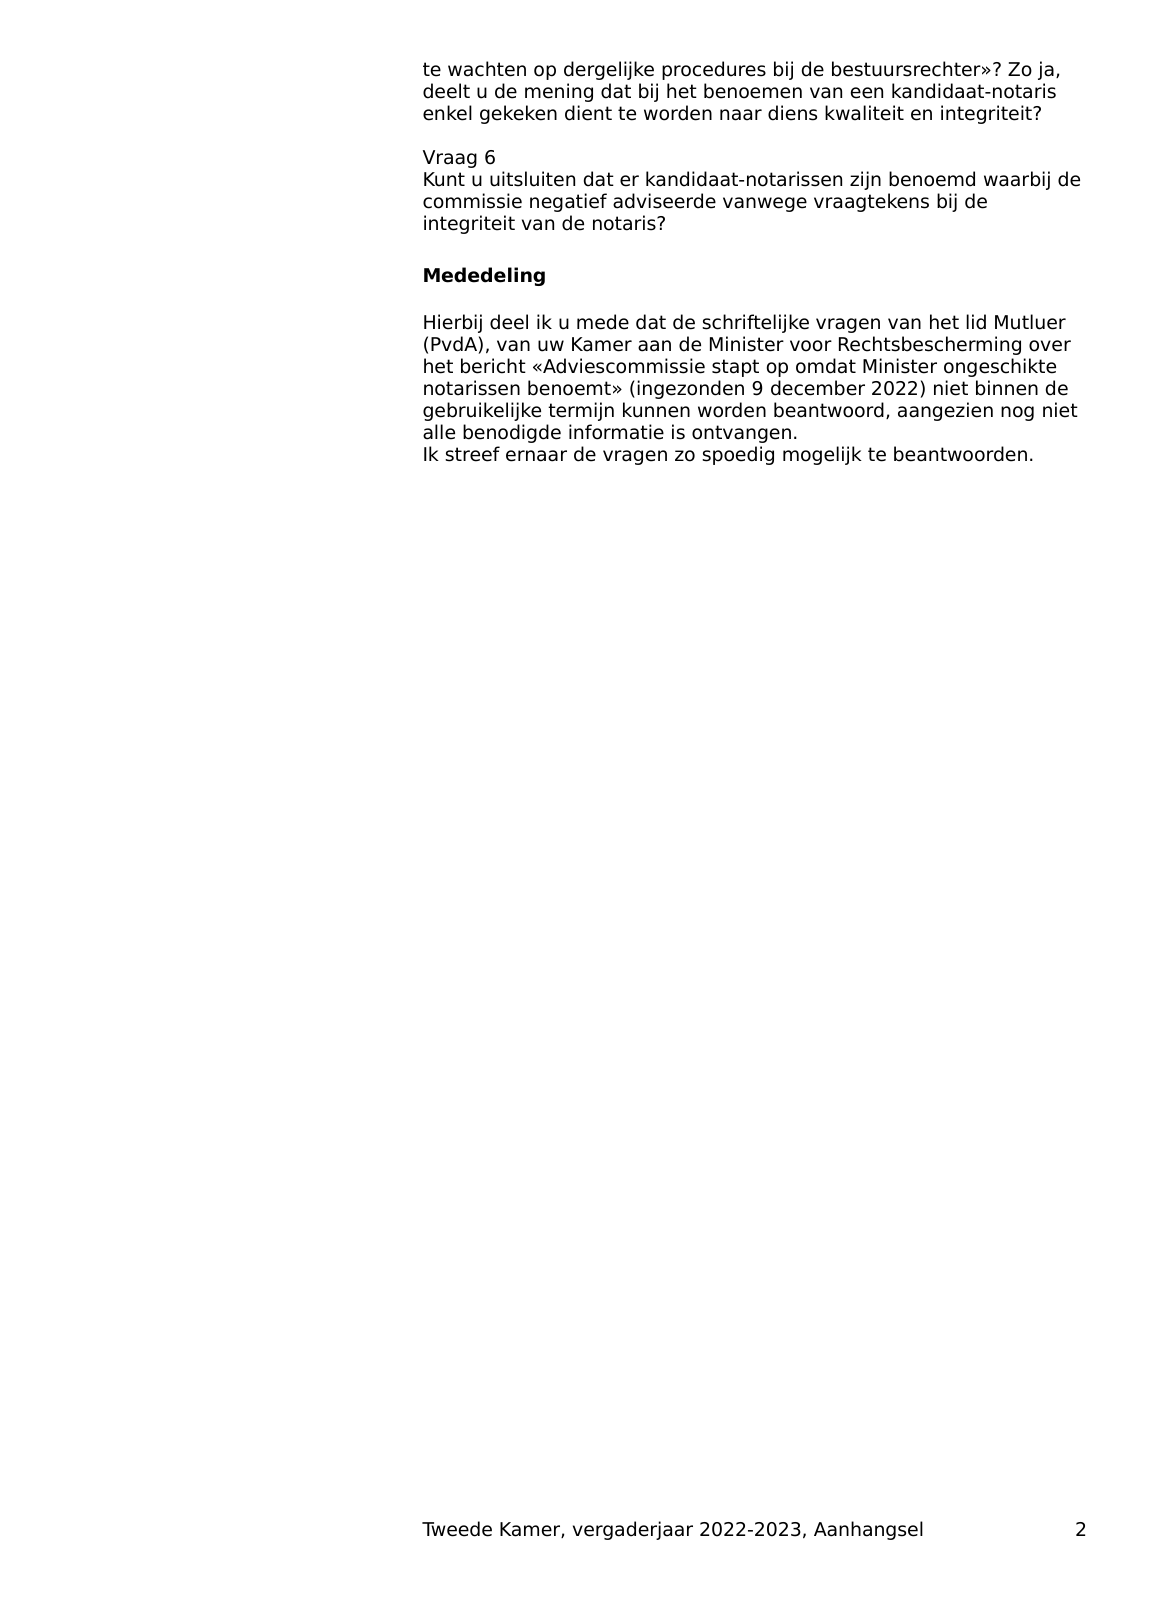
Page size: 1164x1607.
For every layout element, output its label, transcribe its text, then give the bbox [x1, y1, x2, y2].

text Kunt u uitsluiten dat er kandidaat-notarissen zijn benoemd waarbij de commissie negatief adviseerde vanwege vraagtekens bij de integriteit van de notaris? [422, 169, 1087, 235]
text Ik streef ernaar de vragen zo spoedig mogelijk te beantwoorden. [422, 444, 1087, 466]
text Hierbij deel ik u mede dat de schriftelijke vragen van het lid Mutluer (PvdA), van uw Kamer aan de Minister voor Rechtsbescherming over het bericht «Adviescommissie stapt op omdat Minister ongeschikte notarissen benoemt» (ingezonden 9 december 2022) niet binnen de gebruikelijke termijn kunnen worden beantwoord, aangezien nog niet alle benodigde informatie is ontvangen. [422, 312, 1087, 444]
subtitle Mededeling [422, 265, 1087, 287]
text Vraag 6 [422, 147, 1087, 169]
text te wachten op dergelijke procedures bij de bestuursrechter»? Zo ja, deelt u de mening dat bij het benoemen van een kandidaat-notaris enkel gekeken dient te worden naar diens kwaliteit en integriteit? [422, 59, 1087, 125]
